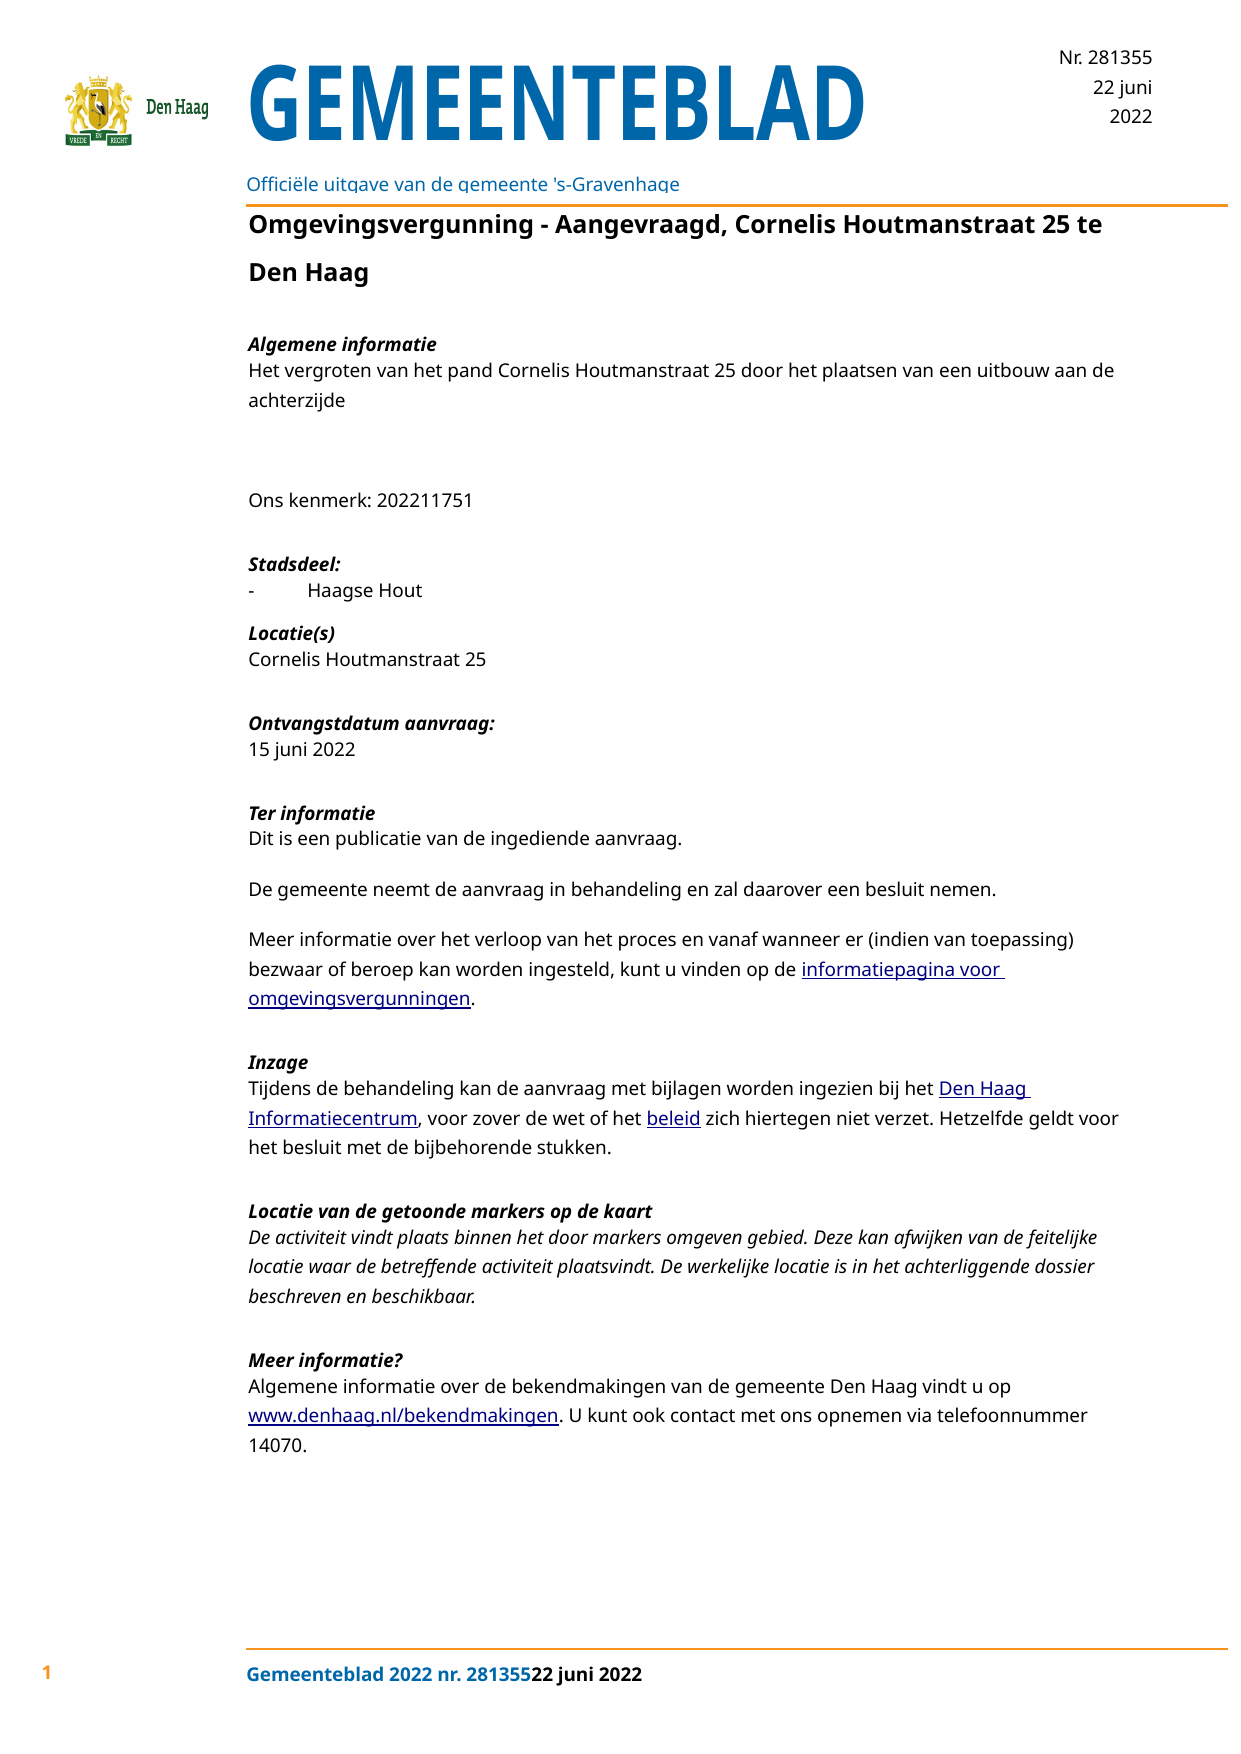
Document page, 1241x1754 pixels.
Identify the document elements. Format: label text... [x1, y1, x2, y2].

text Dit is een publicatie van de ingediende aanvraag. [248, 826, 1152, 851]
text Omgevingsvergunning - Aangevraagd, Cornelis Houtmanstraat 25 te Den Haag [248, 207, 1152, 288]
text Ons kenmerk: 202211751 [248, 488, 1152, 513]
text Meer informatie over het verloop van het proces en vanaf wanneer er (indien van toepassing) bezwaar of beroep kan worden ingesteld, kunt u vinden op de informatiepagina voor omgevingsvergunningen. [248, 926, 1152, 1011]
text Inzage [248, 1049, 1152, 1075]
text Ontvangstdatum aanvraag: [248, 710, 1152, 736]
picture [41, 47, 231, 172]
list Haagse Hout [248, 577, 1152, 603]
text Het vergroten van het pand Cornelis Houtmanstraat 25 door het plaatsen van een uitbouw aan de achterzijde [248, 357, 1152, 412]
text Algemene informatie over de bekendmakingen van de gemeente Den Haag vindt u op www.denhaag.nl/bekendmakingen. U kunt ook contact met ons opnemen via telefoonnummer 14070. [248, 1373, 1152, 1458]
text De gemeente neemt de aanvraag in behandeling en zal daarover een besluit nemen. [248, 876, 1152, 902]
text Meer informatie? [248, 1347, 1152, 1373]
text Locatie(s) [248, 620, 1152, 646]
text Tijdens de behandeling kan de aanvraag met bijlagen worden ingezien bij het Den Haag Informatiecentrum, voor zover de wet of het beleid zich hiertegen niet verzet. Hetzelfde geldt voor het besluit met de bijbehorende stukken. [248, 1075, 1152, 1160]
text Ter informatie [248, 800, 1152, 826]
text Locatie van de getoonde markers op de kaart [248, 1198, 1152, 1224]
text Stadsdeel: [248, 552, 1152, 577]
text De activiteit vindt plaats binnen het door markers omgeven gebied. Deze kan afwijken van de feitelijke locatie waar de betreffende activiteit plaatsvindt. De werkelijke locatie is in het achterliggende dossier beschreven en beschikbaar. [248, 1224, 1152, 1309]
text Algemene informatie [248, 331, 1152, 357]
text 15 juni 2022 [248, 736, 1152, 762]
text Cornelis Houtmanstraat 25 [248, 646, 1152, 672]
